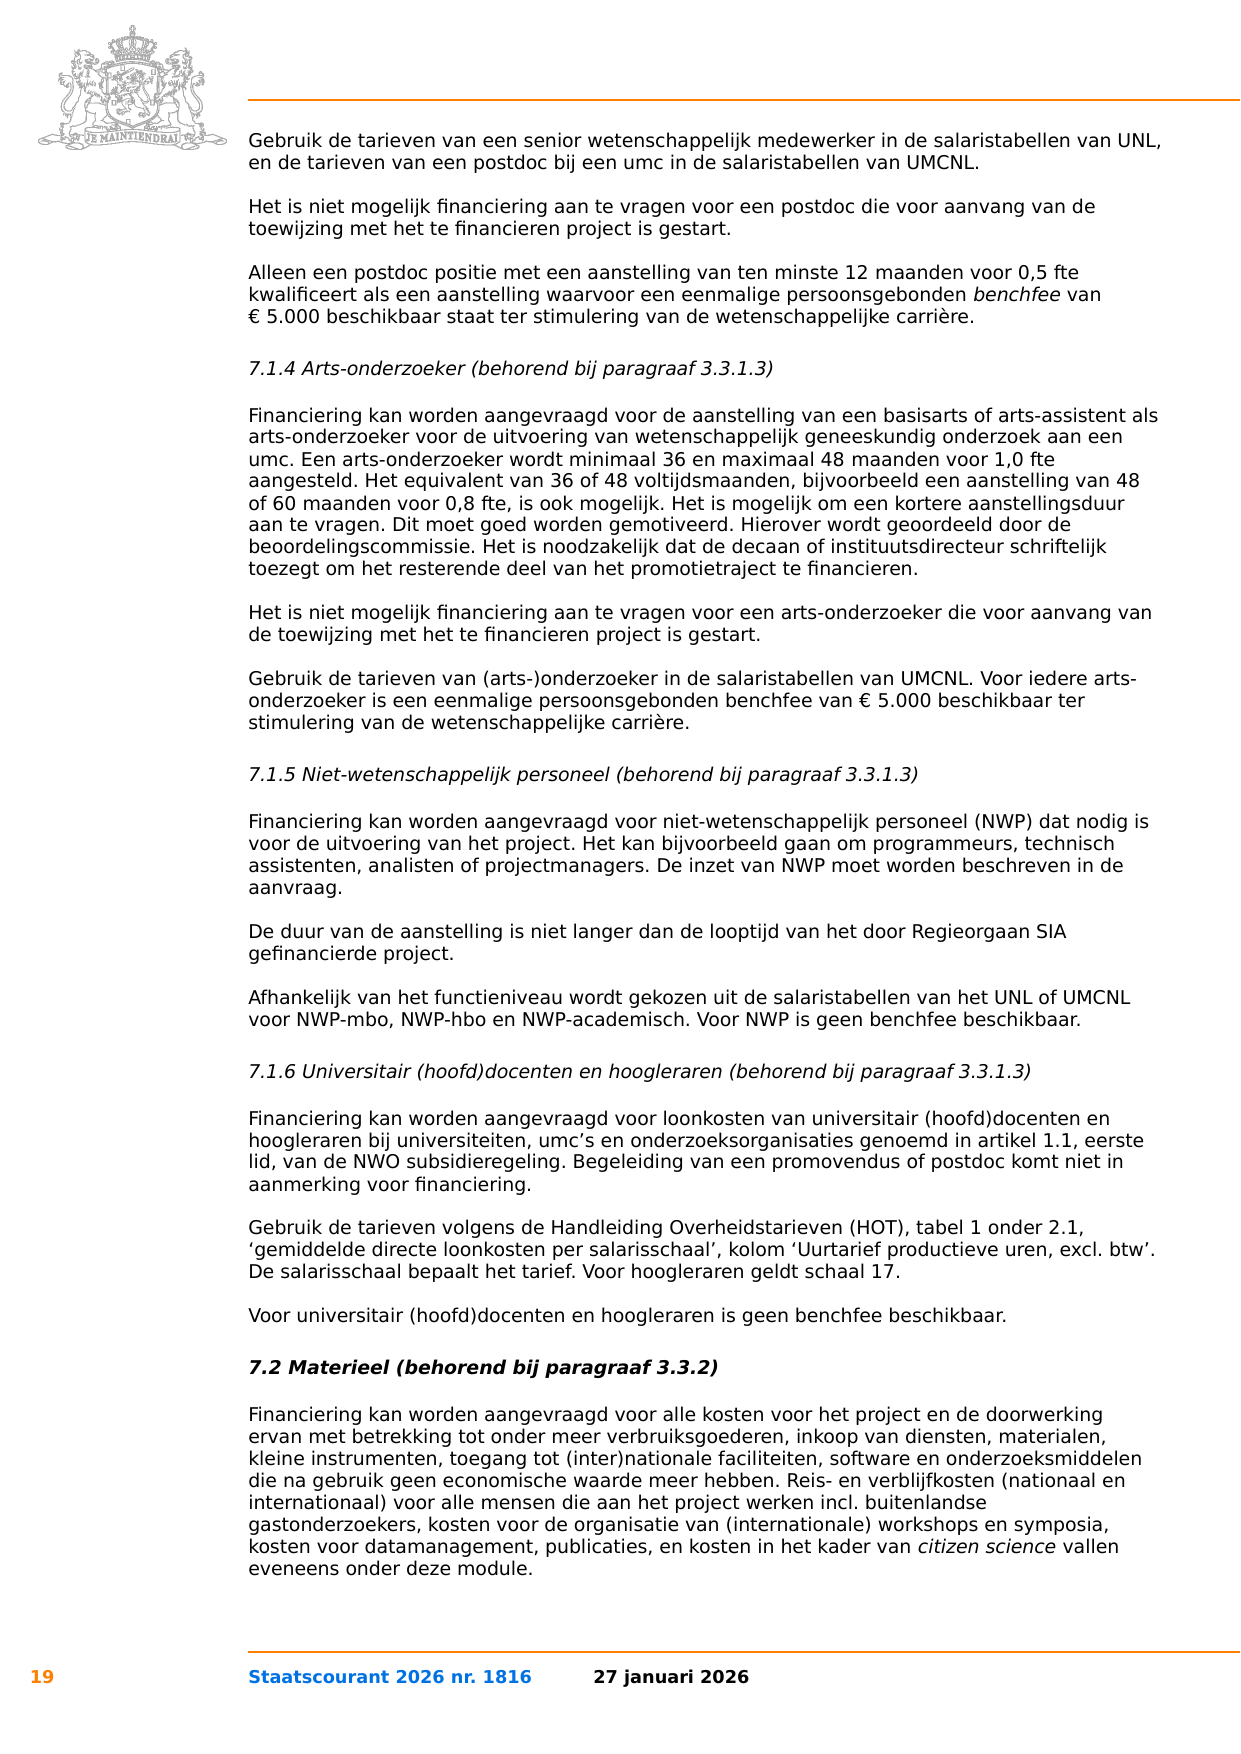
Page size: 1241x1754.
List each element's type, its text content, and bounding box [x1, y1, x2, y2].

text Gebruik de tarieven volgens de Handleiding Overheidstarieven (HOT), tabel 1 onder 2.1, ‘gemiddelde directe loonkosten per salarisschaal’, kolom ‘Uurtarief productieve uren, excl. btw’. De salarisschaal bepaalt het tarief. Voor hoogleraren geldt schaal 17. [248, 1217, 1163, 1283]
text Het is niet mogelijk financiering aan te vragen voor een postdoc die voor aanvang van de toewijzing met het te financieren project is gestart. [248, 196, 1163, 240]
subtitle 7.1.4 Arts-onderzoeker (behorend bij paragraaf 3.3.1.3) [248, 357, 1163, 379]
subtitle 7.1.6 Universitair (hoofd)docenten en hoogleraren (behorend bij paragraaf 3.3.1.3) [248, 1061, 1163, 1082]
text De duur van de aanstelling is niet langer dan de looptijd van het door Regieorgaan SIA gefinancierde project. [248, 921, 1163, 965]
text Gebruik de tarieven van (arts-)onderzoeker in de salaristabellen van UMCNL. Voor iedere arts-onderzoeker is een eenmalige persoonsgebonden benchfee van € 5.000 beschikbaar ter stimulering van de wetenschappelijke carrière. [248, 668, 1163, 734]
text Financiering kan worden aangevraagd voor alle kosten voor het project en de doorwerking ervan met betrekking tot onder meer verbruiksgoederen, inkoop van diensten, materialen, kleine instrumenten, toegang tot (inter)nationale faciliteiten, software en onderzoeksmiddelen die na gebruik geen economische waarde meer hebben. Reis- en verblijfkosten (nationaal en internationaal) voor alle mensen die aan het project werken incl. buitenlandse gastonderzoekers, kosten voor de organisatie van (internationale) workshops en symposia, kosten voor datamanagement, publicaties, en kosten in het kader van citizen science vallen eveneens onder deze module. [248, 1404, 1163, 1580]
subtitle 7.1.5 Niet-wetenschappelijk personeel (behorend bij paragraaf 3.3.1.3) [248, 764, 1163, 786]
subtitle 7.2 Materieel (behorend bij paragraaf 3.3.2) [248, 1357, 1163, 1379]
text Financiering kan worden aangevraagd voor de aanstelling van een basisarts of arts-assistent als arts-onderzoeker voor de uitvoering van wetenschappelijk geneeskundig onderzoek aan een umc. Een arts-onderzoeker wordt minimaal 36 en maximaal 48 maanden voor 1,0 fte aangesteld. Het equivalent van 36 of 48 voltijdsmaanden, bijvoorbeeld een aanstelling van 48 of 60 maanden voor 0,8 fte, is ook mogelijk. Het is mogelijk om een kortere aanstellingsduur aan te vragen. Dit moet goed worden gemotiveerd. Hierover wordt geoordeeld door de beoordelingscommissie. Het is noodzakelijk dat de decaan of instituutsdirecteur schriftelijk toezegt om het resterende deel van het promotietraject te financieren. [248, 404, 1163, 580]
text Gebruik de tarieven van een senior wetenschappelijk medewerker in de salaristabellen van UNL, en de tarieven van een postdoc bij een umc in de salaristabellen van UMCNL. [248, 130, 1163, 174]
text Afhankelijk van het functieniveau wordt gekozen uit de salaristabellen van het UNL of UMCNL voor NWP-mbo, NWP-hbo en NWP-academisch. Voor NWP is geen benchfee beschikbaar. [248, 987, 1163, 1031]
text Voor universitair (hoofd)docenten en hoogleraren is geen benchfee beschikbaar. [248, 1305, 1163, 1327]
picture [38, 25, 227, 150]
text Financiering kan worden aangevraagd voor loonkosten van universitair (hoofd)docenten en hoogleraren bij universiteiten, umc’s en onderzoeksorganisaties genoemd in artikel 1.1, eerste lid, van de NWO subsidieregeling. Begeleiding van een promovendus of postdoc komt niet in aanmerking voor financiering. [248, 1107, 1163, 1195]
text Het is niet mogelijk financiering aan te vragen voor een arts-onderzoeker die voor aanvang van de toewijzing met het te financieren project is gestart. [248, 602, 1163, 646]
text Alleen een postdoc positie met een aanstelling van ten minste 12 maanden voor 0,5 fte kwalificeert als een aanstelling waarvoor een eenmalige persoonsgebonden benchfee van € 5.000 beschikbaar staat ter stimulering van de wetenschappelijke carrière. [248, 262, 1163, 327]
text Financiering kan worden aangevraagd voor niet-wetenschappelijk personeel (NWP) dat nodig is voor de uitvoering van het project. Het kan bijvoorbeeld gaan om programmeurs, technisch assistenten, analisten of projectmanagers. De inzet van NWP moet worden beschreven in de aanvraag. [248, 811, 1163, 899]
